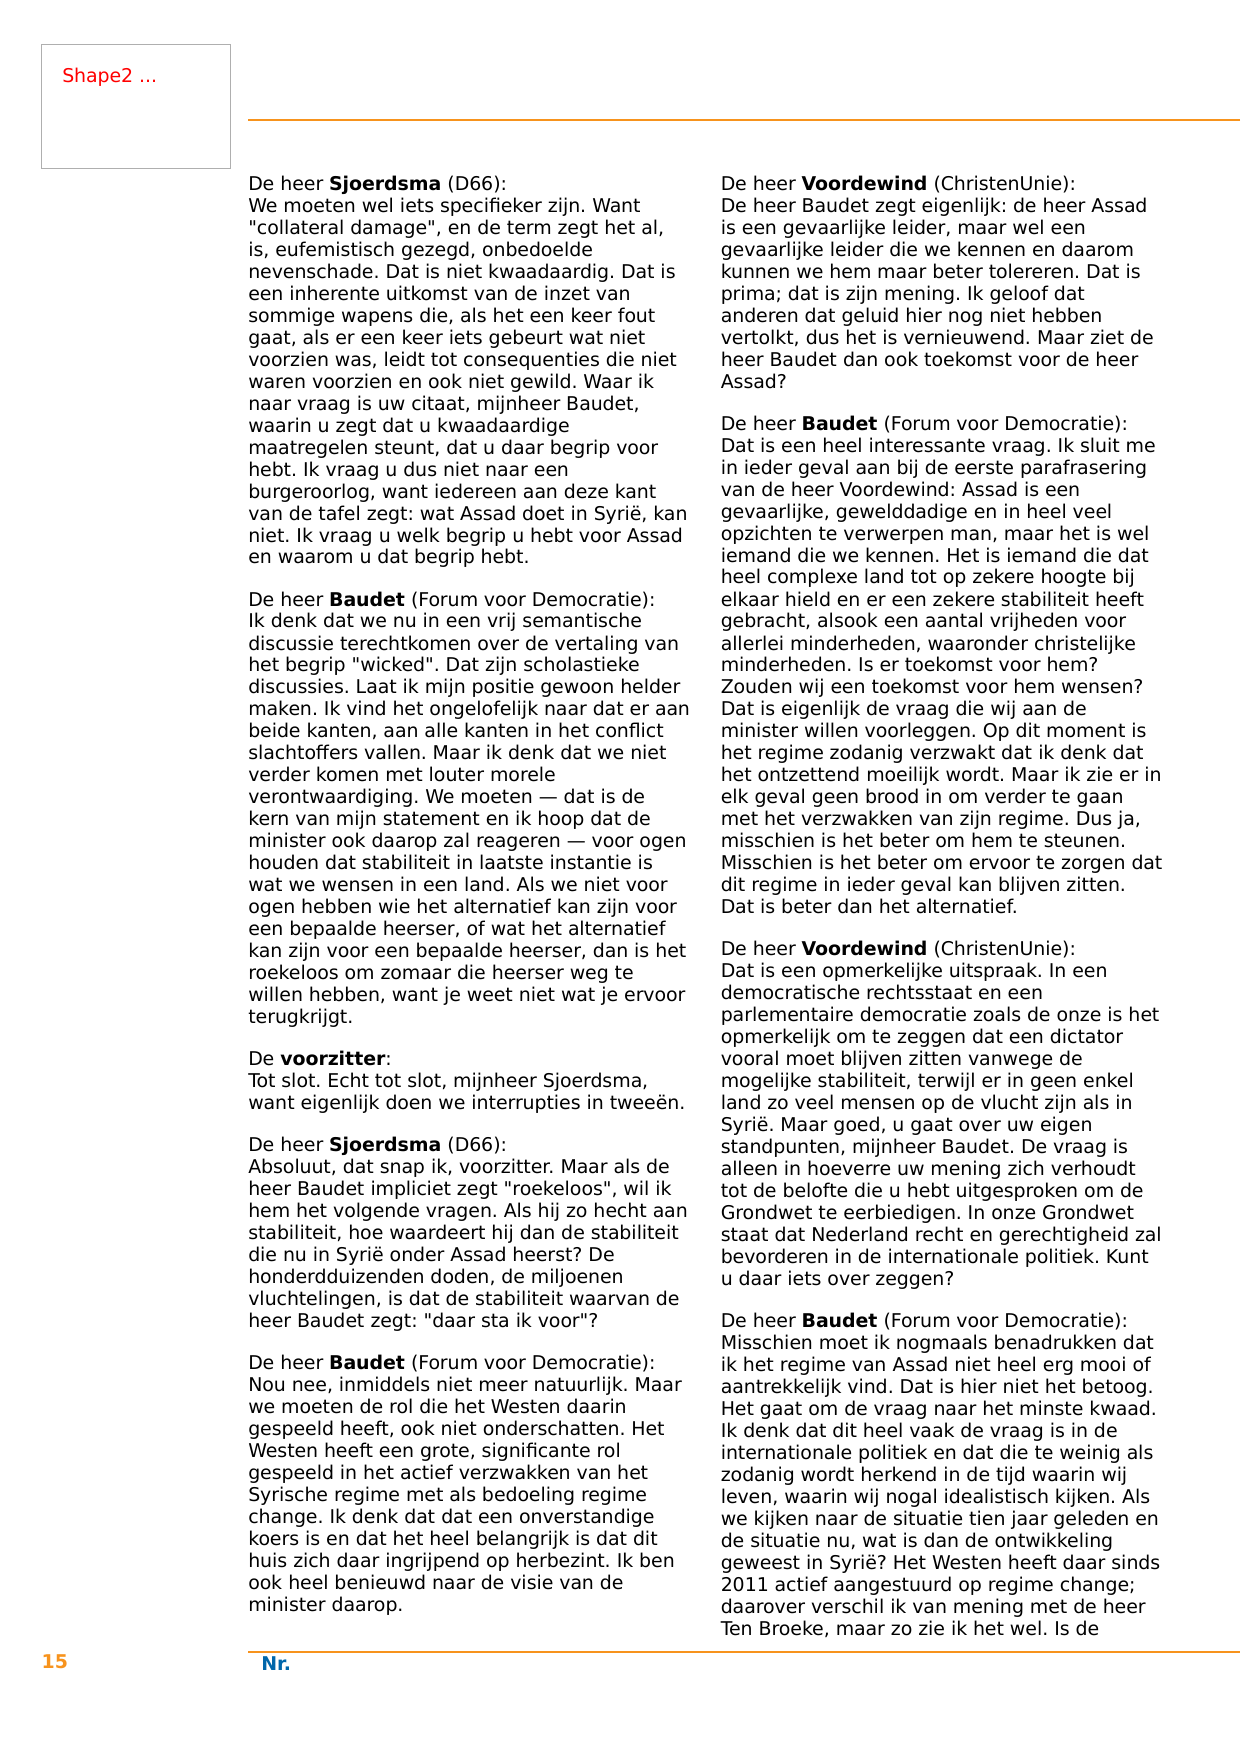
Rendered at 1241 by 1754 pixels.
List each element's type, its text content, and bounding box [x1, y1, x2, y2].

text De heer Baudet (Forum voor Democratie): [248, 1352, 691, 1374]
text De voorzitter: [248, 1048, 691, 1070]
text Dat is een opmerkelijke uitspraak. In een democratische rechtsstaat en een parlementaire democratie zoals de onze is het opmerkelijk om te zeggen dat een dictator vooral moet blijven zitten vanwege de mogelijke stabiliteit, terwijl er in geen enkel land zo veel mensen op de vlucht zijn als in Syrië. Maar goed, u gaat over uw eigen standpunten, mijnheer Baudet. De vraag is alleen in hoeverre uw mening zich verhoudt tot de belofte die u hebt uitgesproken om de Grondwet te eerbiedigen. In onze Grondwet staat dat Nederland recht en gerechtigheid zal bevorderen in de internationale politiek. Kunt u daar iets over zeggen? [721, 960, 1163, 1290]
text Absoluut, dat snap ik, voorzitter. Maar als de heer Baudet impliciet zegt "roekeloos", wil ik hem het volgende vragen. Als hij zo hecht aan stabiliteit, hoe waardeert hij dan de stabiliteit die nu in Syrië onder Assad heerst? De honderdduizenden doden, de miljoenen vluchtelingen, is dat de stabiliteit waarvan de heer Baudet zegt: "daar sta ik voor"? [248, 1156, 691, 1332]
text We moeten wel iets specifieker zijn. Want "collateral damage", en de term zegt het al, is, eufemistisch gezegd, onbedoelde nevenschade. Dat is niet kwaadaardig. Dat is een inherente uitkomst van de inzet van sommige wapens die, als het een keer fout gaat, als er een keer iets gebeurt wat niet voorzien was, leidt tot consequenties die niet waren voorzien en ook niet gewild. Waar ik naar vraag is uw citaat, mijnheer Baudet, waarin u zegt dat u kwaadaardige maatregelen steunt, dat u daar begrip voor hebt. Ik vraag u dus niet naar een burgeroorlog, want iedereen aan deze kant van de tafel zegt: wat Assad doet in Syrië, kan niet. Ik vraag u welk begrip u hebt voor Assad en waarom u dat begrip hebt. [248, 195, 691, 568]
text De heer Voordewind (ChristenUnie): [721, 938, 1163, 960]
text Misschien moet ik nogmaals benadrukken dat ik het regime van Assad niet heel erg mooi of aantrekkelijk vind. Dat is hier niet het betoog. Het gaat om de vraag naar het minste kwaad. Ik denk dat dit heel vaak de vraag is in de internationale politiek en dat die te weinig als zodanig wordt herkend in de tijd waarin wij leven, waarin wij nogal idealistisch kijken. Als we kijken naar de situatie tien jaar geleden en de situatie nu, wat is dan de ontwikkeling geweest in Syrië? Het Westen heeft daar sinds 2011 actief aangestuurd op regime change; daarover verschil ik van mening met de heer Ten Broeke, maar zo zie ik het wel. Is de [721, 1332, 1163, 1639]
text De heer Baudet (Forum voor Democratie): [721, 1310, 1163, 1332]
text Tot slot. Echt tot slot, mijnheer Sjoerdsma, want eigenlijk doen we interrupties in tweeën. [248, 1070, 691, 1114]
text De heer Sjoerdsma (D66): [248, 173, 691, 195]
text De heer Baudet zegt eigenlijk: de heer Assad is een gevaarlijke leider, maar wel een gevaarlijke leider die we kennen en daarom kunnen we hem maar beter tolereren. Dat is prima; dat is zijn mening. Ik geloof dat anderen dat geluid hier nog niet hebben vertolkt, dus het is vernieuwend. Maar ziet de heer Baudet dan ook toekomst voor de heer Assad? [721, 195, 1163, 393]
text Nou nee, inmiddels niet meer natuurlijk. Maar we moeten de rol die het Westen daarin gespeeld heeft, ook niet onderschatten. Het Westen heeft een grote, significante rol gespeeld in het actief verzwakken van het Syrische regime met als bedoeling regime change. Ik denk dat dat een onverstandige koers is en dat het heel belangrijk is dat dit huis zich daar ingrijpend op herbezint. Ik ben ook heel benieuwd naar de visie van de minister daarop. [248, 1374, 691, 1616]
text Dat is een heel interessante vraag. Ik sluit me in ieder geval aan bij de eerste parafrasering van de heer Voordewind: Assad is een gevaarlijke, gewelddadige en in heel veel opzichten te verwerpen man, maar het is wel iemand die we kennen. Het is iemand die dat heel complexe land tot op zekere hoogte bij elkaar hield en er een zekere stabiliteit heeft gebracht, alsook een aantal vrijheden voor allerlei minderheden, waaronder christelijke minderheden. Is er toekomst voor hem? Zouden wij een toekomst voor hem wensen? Dat is eigenlijk de vraag die wij aan de minister willen voorleggen. Op dit moment is het regime zodanig verzwakt dat ik denk dat het ontzettend moeilijk wordt. Maar ik zie er in elk geval geen brood in om verder te gaan met het verzwakken van zijn regime. Dus ja, misschien is het beter om hem te steunen. Misschien is het beter om ervoor te zorgen dat dit regime in ieder geval kan blijven zitten. Dat is beter dan het alternatief. [721, 434, 1163, 918]
text De heer Voordewind (ChristenUnie): [721, 173, 1163, 195]
text Ik denk dat we nu in een vrij semantische discussie terechtkomen over de vertaling van het begrip "wicked". Dat zijn scholastieke discussies. Laat ik mijn positie gewoon helder maken. Ik vind het ongelofelijk naar dat er aan beide kanten, aan alle kanten in het conflict slachtoffers vallen. Maar ik denk dat we niet verder komen met louter morele verontwaardiging. We moeten — dat is de kern van mijn statement en ik hoop dat de minister ook daarop zal reageren — voor ogen houden dat stabiliteit in laatste instantie is wat we wensen in een land. Als we niet voor ogen hebben wie het alternatief kan zijn voor een bepaalde heerser, of wat het alternatief kan zijn voor een bepaalde heerser, dan is het roekeloos om zomaar die heerser weg te willen hebben, want je weet niet wat je ervoor terugkrijgt. [248, 610, 691, 1028]
text De heer Sjoerdsma (D66): [248, 1134, 691, 1156]
text De heer Baudet (Forum voor Democratie): [721, 413, 1163, 434]
text De heer Baudet (Forum voor Democratie): [248, 588, 691, 610]
